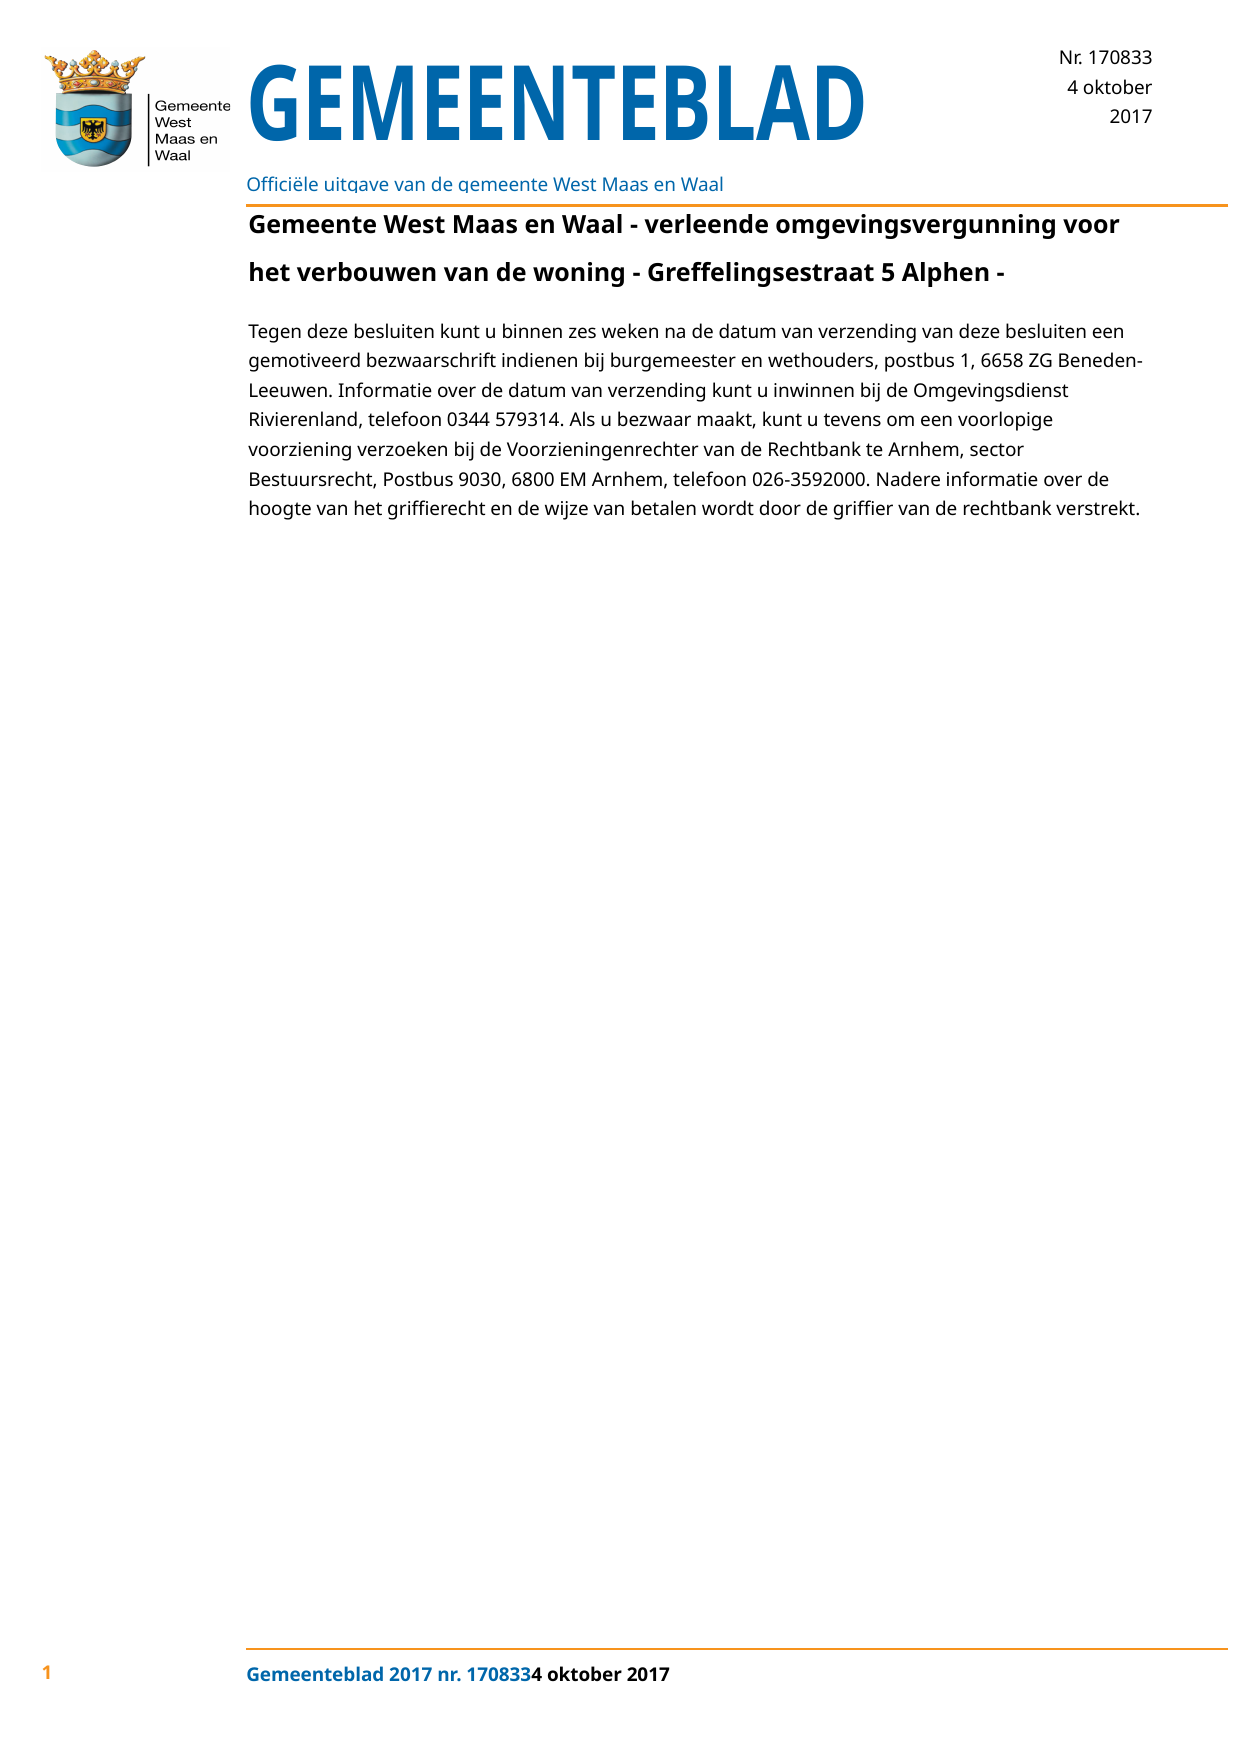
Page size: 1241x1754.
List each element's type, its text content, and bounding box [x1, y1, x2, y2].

text Tegen deze besluiten kunt u binnen zes weken na de datum van verzending van deze besluiten een gemotiveerd bezwaarschrift indienen bij burgemeester en wethouders, postbus 1, 6658 ZG Beneden-Leeuwen. Informatie over de datum van verzending kunt u inwinnen bij de Omgevingsdienst Rivierenland, telefoon 0344 579314. Als u bezwaar maakt, kunt u tevens om een voorlopige voorziening verzoeken bij de Voorzieningenrechter van de Rechtbank te Arnhem, sector Bestuursrecht, Postbus 9030, 6800 EM Arnhem, telefoon 026-3592000. Nadere informatie over de hoogte van het griffierecht en de wijze van betalen wordt door de griffier van de rechtbank verstrekt. [248, 318, 1152, 521]
text Gemeente West Maas en Waal - verleende omgevingsvergunning voor het verbouwen van de woning - Greffelingsestraat 5 Alphen - [248, 207, 1152, 288]
picture [41, 47, 231, 172]
